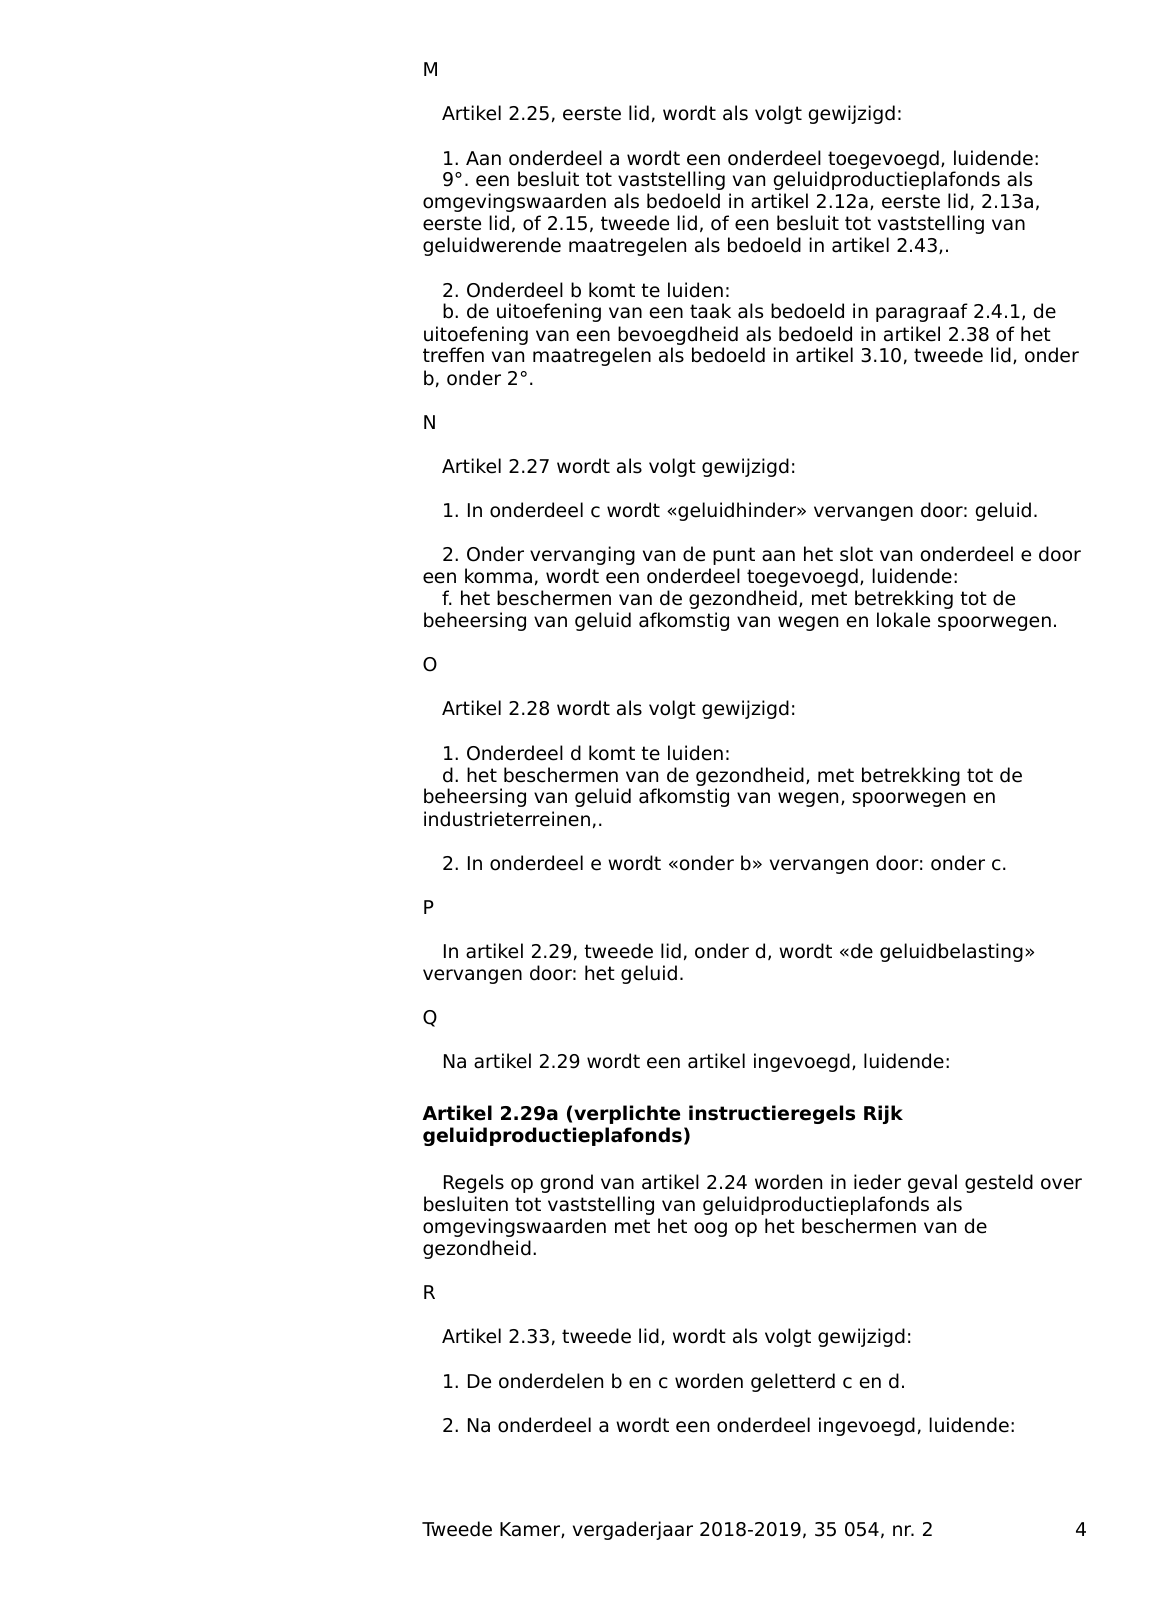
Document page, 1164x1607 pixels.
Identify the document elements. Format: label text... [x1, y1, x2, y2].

text 2. Onderdeel b komt te luiden: [422, 279, 1087, 301]
text Artikel 2.27 wordt als volgt gewijzigd: [422, 456, 1087, 478]
text Artikel 2.28 wordt als volgt gewijzigd: [422, 698, 1087, 720]
text 2. Na onderdeel a wordt een onderdeel ingevoegd, luidende: [422, 1415, 1087, 1437]
text 2. Onder vervanging van de punt aan het slot van onderdeel e door een komma, wordt een onderdeel toegevoegd, luidende: [422, 544, 1087, 588]
text 2. In onderdeel e wordt «onder b» vervangen door: onder c. [422, 853, 1087, 874]
text O [422, 654, 1087, 676]
text 1. In onderdeel c wordt «geluidhinder» vervangen door: geluid. [422, 500, 1087, 522]
subtitle Artikel 2.29a (verplichte instructieregels Rijk geluidproductieplafonds) [422, 1103, 1087, 1147]
text In artikel 2.29, tweede lid, onder d, wordt «de geluidbelasting» vervangen door: het geluid. [422, 941, 1087, 985]
text Regels op grond van artikel 2.24 worden in ieder geval gesteld over besluiten tot vaststelling van geluidproductieplafonds als omgevingswaarden met het oog op het beschermen van de gezondheid. [422, 1172, 1087, 1260]
text M [422, 59, 1087, 81]
text 9°. een besluit tot vaststelling van geluidproductieplafonds als omgevingswaarden als bedoeld in artikel 2.12a, eerste lid, 2.13a, eerste lid, of 2.15, tweede lid, of een besluit tot vaststelling van geluidwerende maatregelen als bedoeld in artikel 2.43,. [422, 169, 1087, 257]
text 1. Aan onderdeel a wordt een onderdeel toegevoegd, luidende: [422, 147, 1087, 169]
text b. de uitoefening van een taak als bedoeld in paragraaf 2.4.1, de uitoefening van een bevoegdheid als bedoeld in artikel 2.38 of het treffen van maatregelen als bedoeld in artikel 3.10, tweede lid, onder b, onder 2°. [422, 301, 1087, 389]
text Na artikel 2.29 wordt een artikel ingevoegd, luidende: [422, 1051, 1087, 1073]
text Artikel 2.25, eerste lid, wordt als volgt gewijzigd: [422, 103, 1087, 125]
text d. het beschermen van de gezondheid, met betrekking tot de beheersing van geluid afkomstig van wegen, spoorwegen en industrieterreinen,. [422, 764, 1087, 830]
text f. het beschermen van de gezondheid, met betrekking tot de beheersing van geluid afkomstig van wegen en lokale spoorwegen. [422, 588, 1087, 632]
text N [422, 412, 1087, 433]
text P [422, 897, 1087, 919]
text Artikel 2.33, tweede lid, wordt als volgt gewijzigd: [422, 1326, 1087, 1348]
text Q [422, 1007, 1087, 1029]
text R [422, 1282, 1087, 1304]
text 1. De onderdelen b en c worden geletterd c en d. [422, 1371, 1087, 1393]
text 1. Onderdeel d komt te luiden: [422, 742, 1087, 764]
